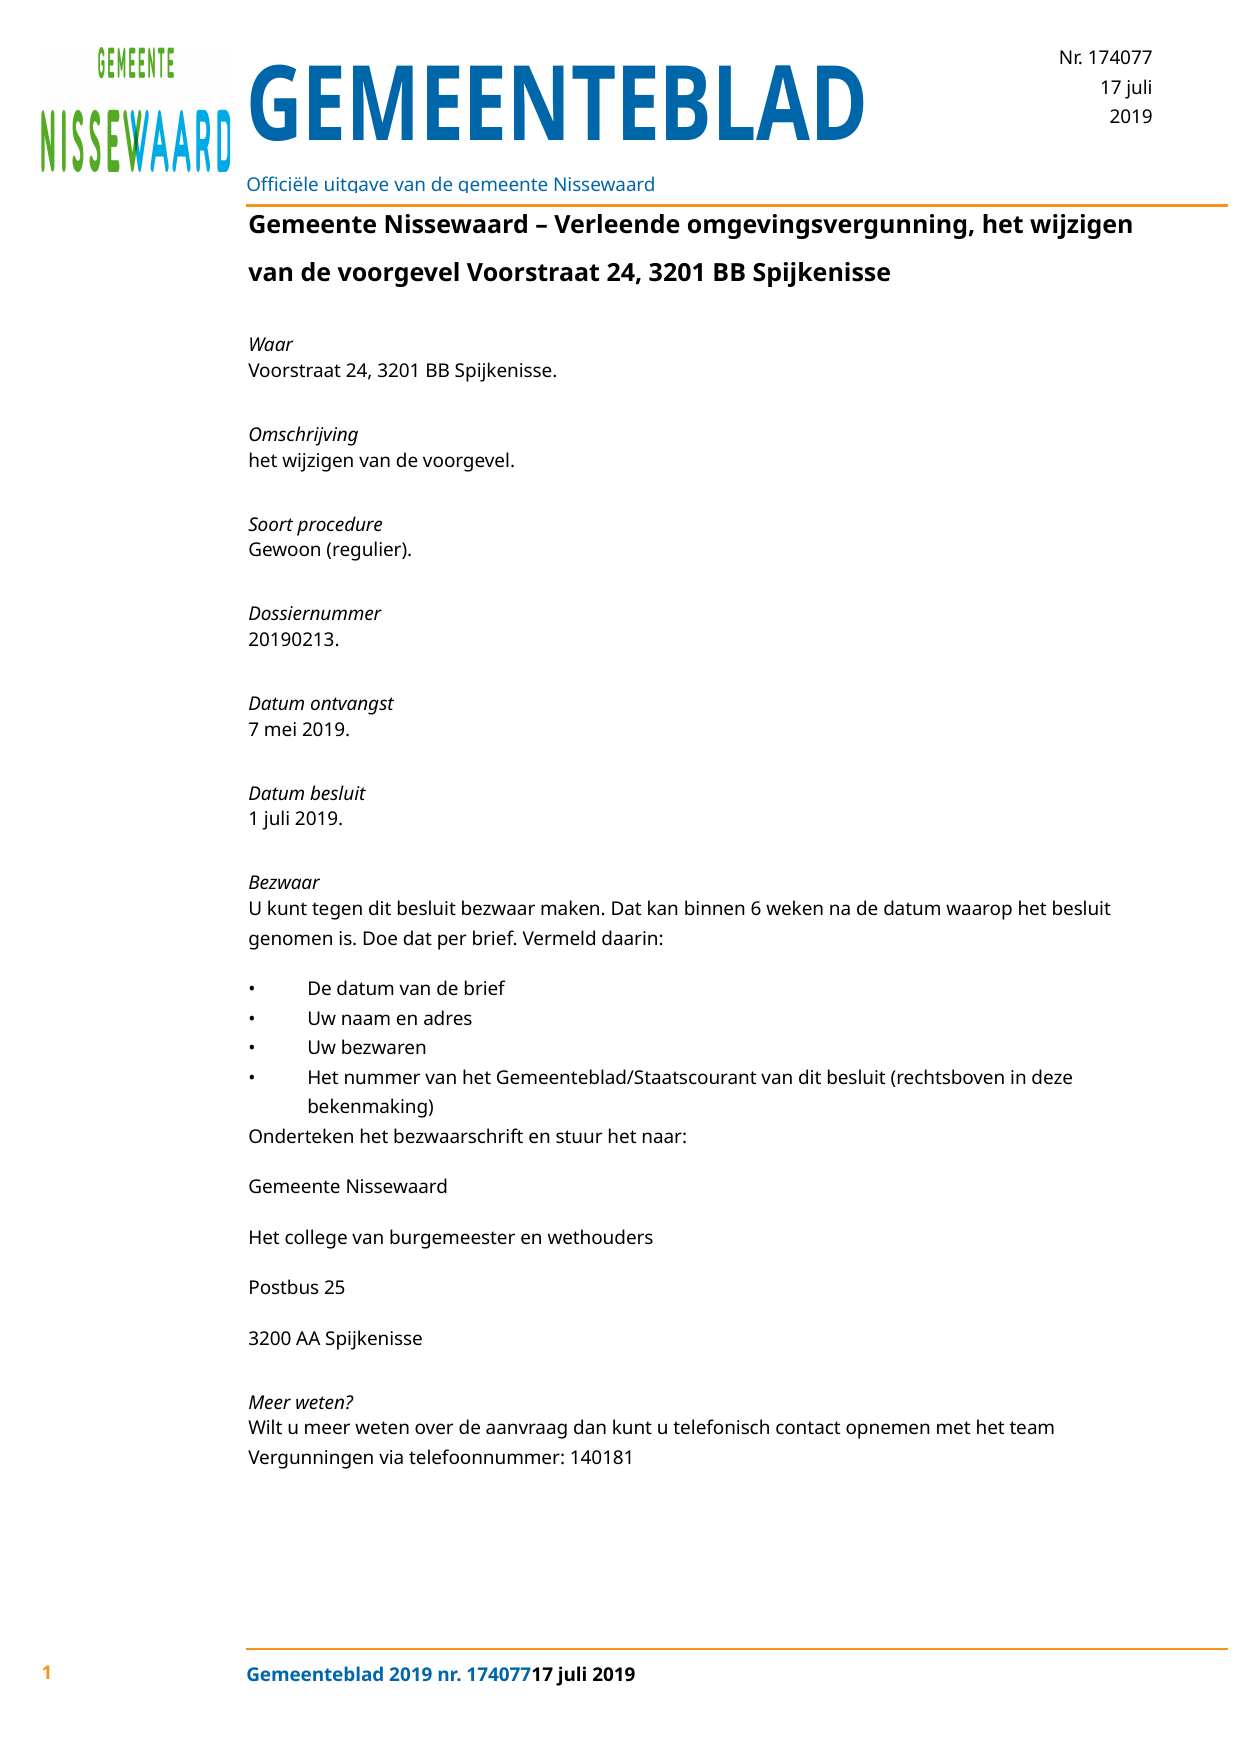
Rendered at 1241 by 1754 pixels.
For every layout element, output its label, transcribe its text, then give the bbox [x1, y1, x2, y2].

text Datum besluit [248, 780, 1152, 806]
text 1 juli 2019. [248, 806, 1152, 831]
text 20190213. [248, 626, 1152, 652]
picture [200, 151, 206, 172]
text het wijzigen van de voorgevel. [248, 447, 1152, 473]
picture [41, 47, 231, 172]
text Meer weten? [248, 1389, 1152, 1414]
text Gemeente Nissewaard – Verleende omgevingsvergunning, het wijzigen van de voorgevel Voorstraat 24, 3201 BB Spijkenisse [248, 207, 1152, 288]
text Soort procedure [248, 511, 1152, 537]
text Dossiernummer [248, 601, 1152, 626]
text Onderteken het bezwaarschrift en stuur het naar: [248, 1123, 1152, 1149]
text Waar [248, 331, 1152, 357]
text 3200 AA Spijkenisse [248, 1325, 1152, 1351]
list De datum van de brief [248, 975, 1152, 1001]
text Datum ontvangst [248, 690, 1152, 716]
picture [176, 157, 187, 172]
text Omschrijving [248, 421, 1152, 447]
text Gewoon (regulier). [248, 537, 1152, 562]
list Het nummer van het Gemeenteblad/Staatscourant van dit besluit (rechtsboven in deze bekenmaking) [248, 1064, 1152, 1119]
picture [222, 122, 227, 160]
list Uw naam en adres [248, 1005, 1152, 1031]
text U kunt tegen dit besluit bezwaar maken. Dat kan binnen 6 weken na de datum waarop het besluit genomen is. Doe dat per brief. Vermeld daarin: [248, 895, 1152, 951]
text Gemeente Nissewaard [248, 1174, 1152, 1199]
picture [154, 157, 165, 172]
text Wilt u meer weten over de aanvraag dan kunt u telefonisch contact opnemen met het team Vergunningen via telefoonnummer: 140181 [248, 1414, 1152, 1470]
text Postbus 25 [248, 1274, 1152, 1300]
text Bezwaar [248, 869, 1152, 895]
text Het college van burgemeester en wethouders [248, 1224, 1152, 1250]
text 7 mei 2019. [248, 716, 1152, 742]
picture [201, 122, 206, 138]
list Uw bezwaren [248, 1034, 1152, 1060]
text Voorstraat 24, 3201 BB Spijkenisse. [248, 357, 1152, 383]
